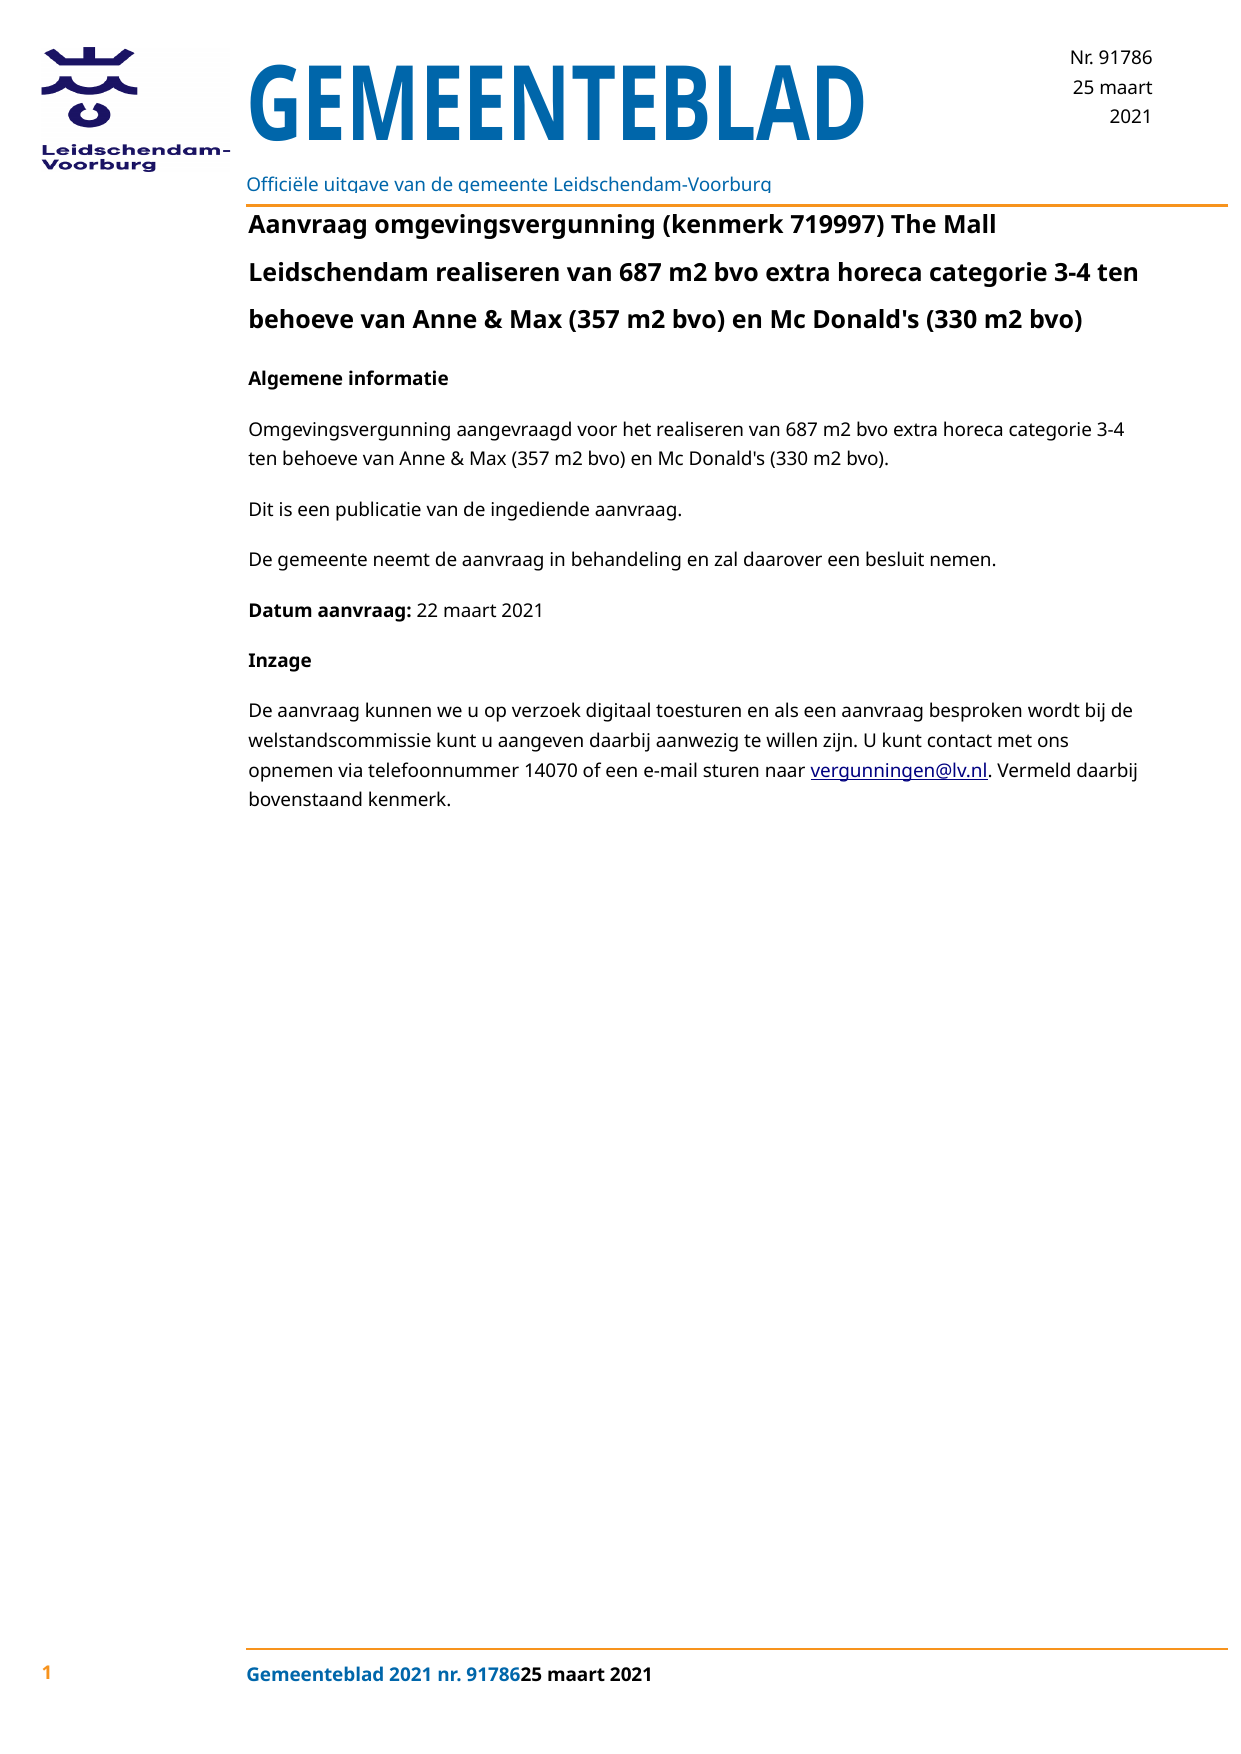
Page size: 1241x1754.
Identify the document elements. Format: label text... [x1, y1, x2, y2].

picture [41, 47, 231, 172]
text Omgevingsvergunning aangevraagd voor het realiseren van 687 m2 bvo extra horeca categorie 3-4 ten behoeve van Anne & Max (357 m2 bvo) en Mc Donald's (330 m2 bvo). [248, 416, 1152, 471]
text Algemene informatie [248, 366, 1152, 391]
text De aanvraag kunnen we u op verzoek digitaal toesturen en als een aanvraag besproken wordt bij de welstandscommissie kunt u aangeven daarbij aanwezig te willen zijn. U kunt contact met ons opnemen via telefoonnummer 14070 of een e-mail sturen naar vergunningen@lv.nl. Vermeld daarbij bovenstaand kenmerk. [248, 698, 1152, 812]
text Dit is een publicatie van de ingediende aanvraag. [248, 496, 1152, 522]
text Aanvraag omgevingsvergunning (kenmerk 719997) The Mall Leidschendam realiseren van 687 m2 bvo extra horeca categorie 3-4 ten behoeve van Anne & Max (357 m2 bvo) en Mc Donald's (330 m2 bvo) [248, 207, 1152, 336]
text De gemeente neemt de aanvraag in behandeling en zal daarover een besluit nemen. [248, 546, 1152, 572]
text Datum aanvraag: 22 maart 2021 [248, 597, 1152, 622]
text Inzage [248, 647, 1152, 673]
